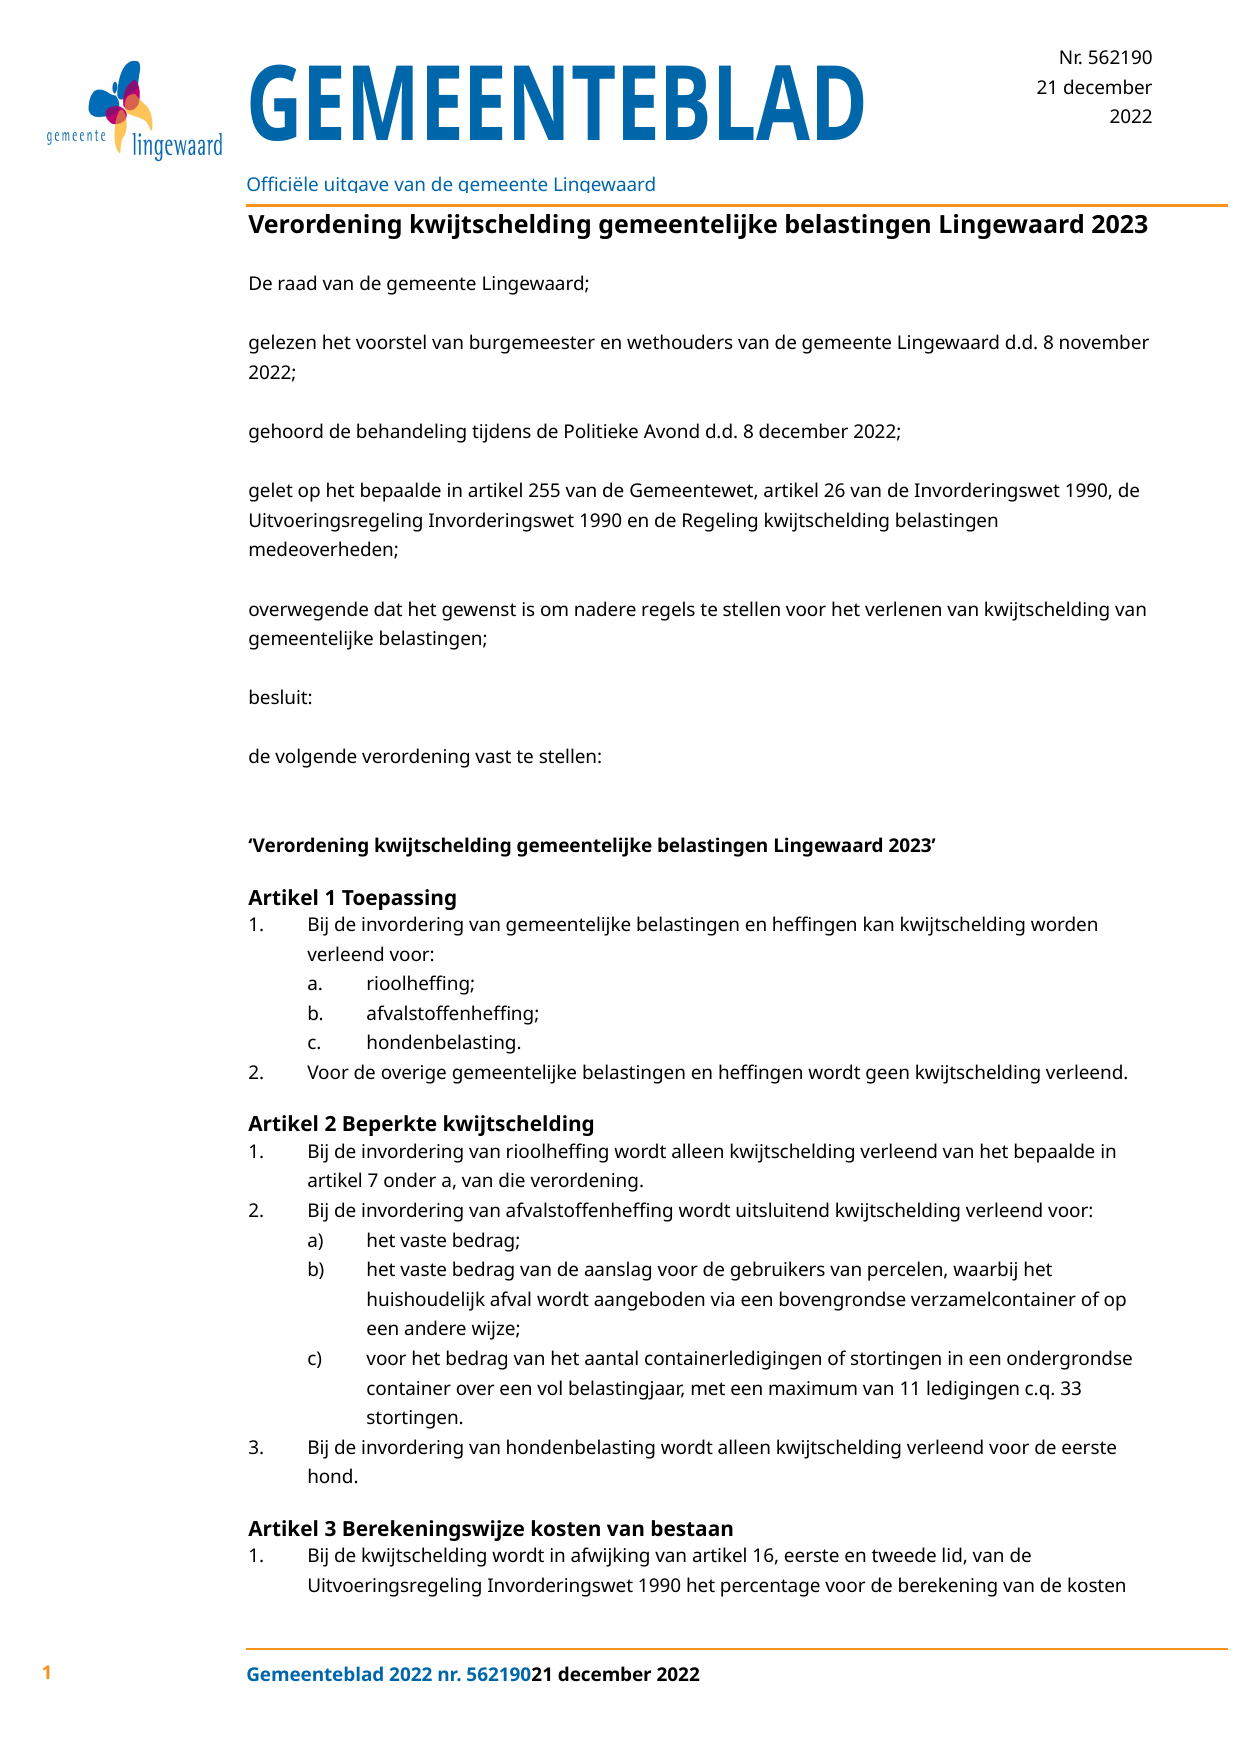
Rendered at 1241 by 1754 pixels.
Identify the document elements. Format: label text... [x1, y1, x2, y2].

text gelezen het voorstel van burgemeester en wethouders van de gemeente Lingewaard d.d. 8 november 2022; [248, 329, 1152, 385]
list Bij de invordering van rioolheffing wordt alleen kwijtschelding verleend van het bepaalde in artikel 7 onder a, van die verordening. [248, 1138, 1152, 1193]
text Artikel 3 Berekeningswijze kosten van bestaan [248, 1514, 1152, 1542]
picture [41, 47, 231, 172]
list voor het bedrag van het aantal containerledigingen of stortingen in een ondergrondse container over een vol belastingjaar, met een maximum van 11 ledigingen c.q. 33 stortingen. [307, 1345, 1152, 1430]
text De raad van de gemeente Lingewaard; [248, 270, 1152, 296]
text besluit: [248, 684, 1152, 710]
list Bij de invordering van hondenbelasting wordt alleen kwijtschelding verleend voor de eerste hond. [248, 1434, 1152, 1489]
text Artikel 2 Beperkte kwijtschelding [248, 1109, 1152, 1138]
list Bij de invordering van afvalstoffenheffing wordt uitsluitend kwijtschelding verleend voor: [248, 1197, 1152, 1223]
list Voor de overige gemeentelijke belastingen en heffingen wordt geen kwijtschelding verleend. [248, 1059, 1152, 1085]
text Artikel 1 Toepassing [248, 883, 1152, 911]
text gehoord de behandeling tijdens de Politieke Avond d.d. 8 december 2022; [248, 418, 1152, 444]
list het vaste bedrag van de aanslag voor de gebruikers van percelen, waarbij het huishoudelijk afval wordt aangeboden via een bovengrondse verzamelcontainer of op een andere wijze; [307, 1256, 1152, 1341]
list Bij de invordering van gemeentelijke belastingen en heffingen kan kwijtschelding worden verleend voor: [248, 911, 1152, 967]
text de volgende verordening vast te stellen: [248, 744, 1152, 769]
text overwegende dat het gewenst is om nadere regels te stellen voor het verlenen van kwijtschelding van gemeentelijke belastingen; [248, 596, 1152, 651]
text gelet op het bepaalde in artikel 255 van de Gemeentewet, artikel 26 van de Invorderingswet 1990, de Uitvoeringsregeling Invorderingswet 1990 en de Regeling kwijtschelding belastingen medeoverheden; [248, 477, 1152, 562]
list afvalstoffenheffing; [307, 1000, 1152, 1026]
text Verordening kwijtschelding gemeentelijke belastingen Lingewaard 2023 [248, 207, 1152, 241]
list rioolheffing; [307, 970, 1152, 996]
text ‘Verordening kwijtschelding gemeentelijke belastingen Lingewaard 2023’ [248, 832, 1152, 858]
list hondenbelasting. [307, 1029, 1152, 1055]
list Bij de kwijtschelding wordt in afwijking van artikel 16, eerste en tweede lid, van de Uitvoeringsregeling Invorderingswet 1990 het percentage voor de berekening van de kosten [248, 1542, 1152, 1598]
list het vaste bedrag; [307, 1227, 1152, 1252]
